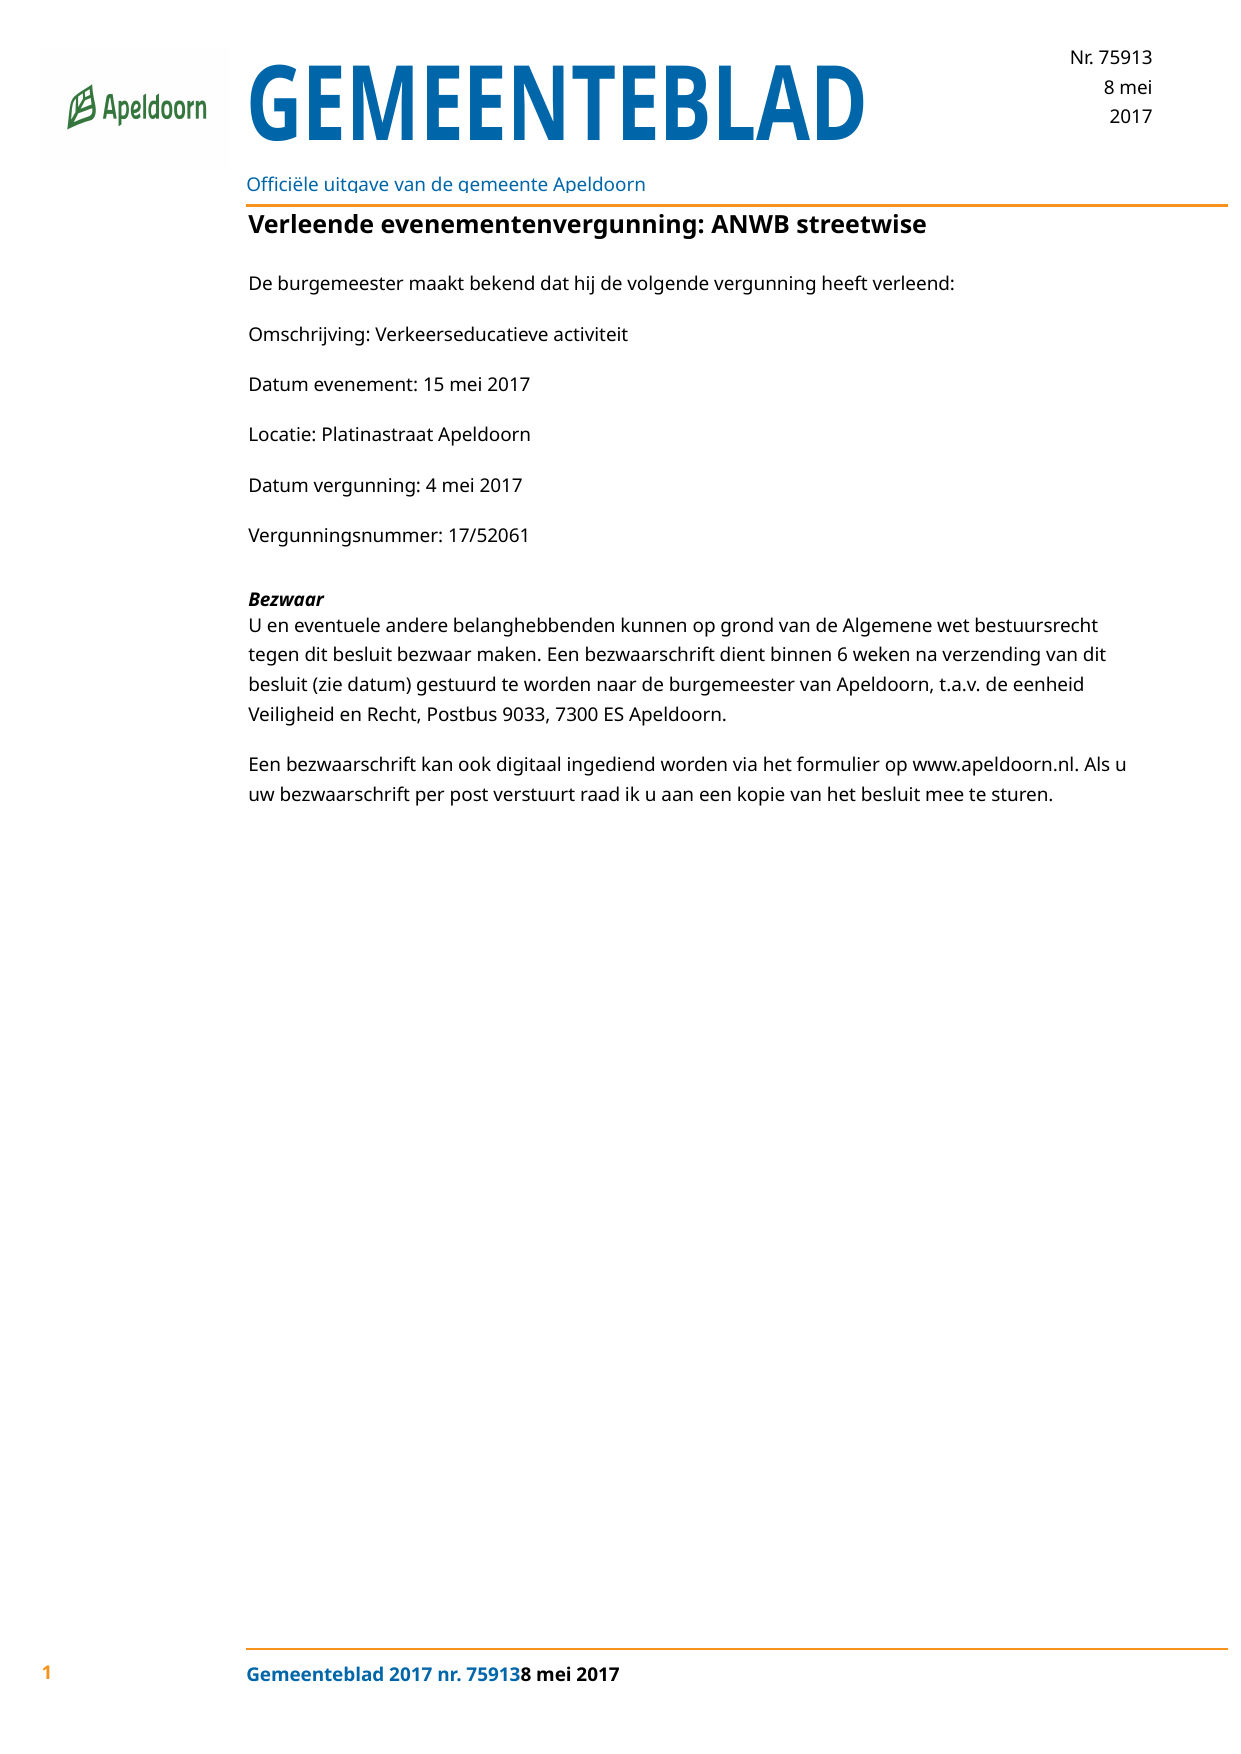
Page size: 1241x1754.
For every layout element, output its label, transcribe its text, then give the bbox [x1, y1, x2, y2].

text Locatie: Platinastraat Apeldoorn [248, 422, 1152, 447]
text De burgemeester maakt bekend dat hij de volgende vergunning heeft verleend: [248, 270, 1152, 296]
text Verleende evenementenvergunning: ANWB streetwise [248, 207, 1152, 241]
text Datum evenement: 15 mei 2017 [248, 371, 1152, 397]
text Vergunningsnummer: 17/52061 [248, 522, 1152, 548]
picture [41, 47, 231, 172]
text Omschrijving: Verkeerseducatieve activiteit [248, 321, 1152, 346]
text Bezwaar [248, 586, 1152, 612]
text U en eventuele andere belanghebbenden kunnen op grond van de Algemene wet bestuursrecht tegen dit besluit bezwaar maken. Een bezwaarschrift dient binnen 6 weken na verzending van dit besluit (zie datum) gestuurd te worden naar de burgemeester van Apeldoorn, t.a.v. de eenheid Veiligheid en Recht, Postbus 9033, 7300 ES Apeldoorn. [248, 612, 1152, 727]
text Een bezwaarschrift kan ook digitaal ingediend worden via het formulier op www.apeldoorn.nl. Als u uw bezwaarschrift per post verstuurt raad ik u aan een kopie van het besluit mee te sturen. [248, 751, 1152, 807]
text Datum vergunning: 4 mei 2017 [248, 472, 1152, 498]
